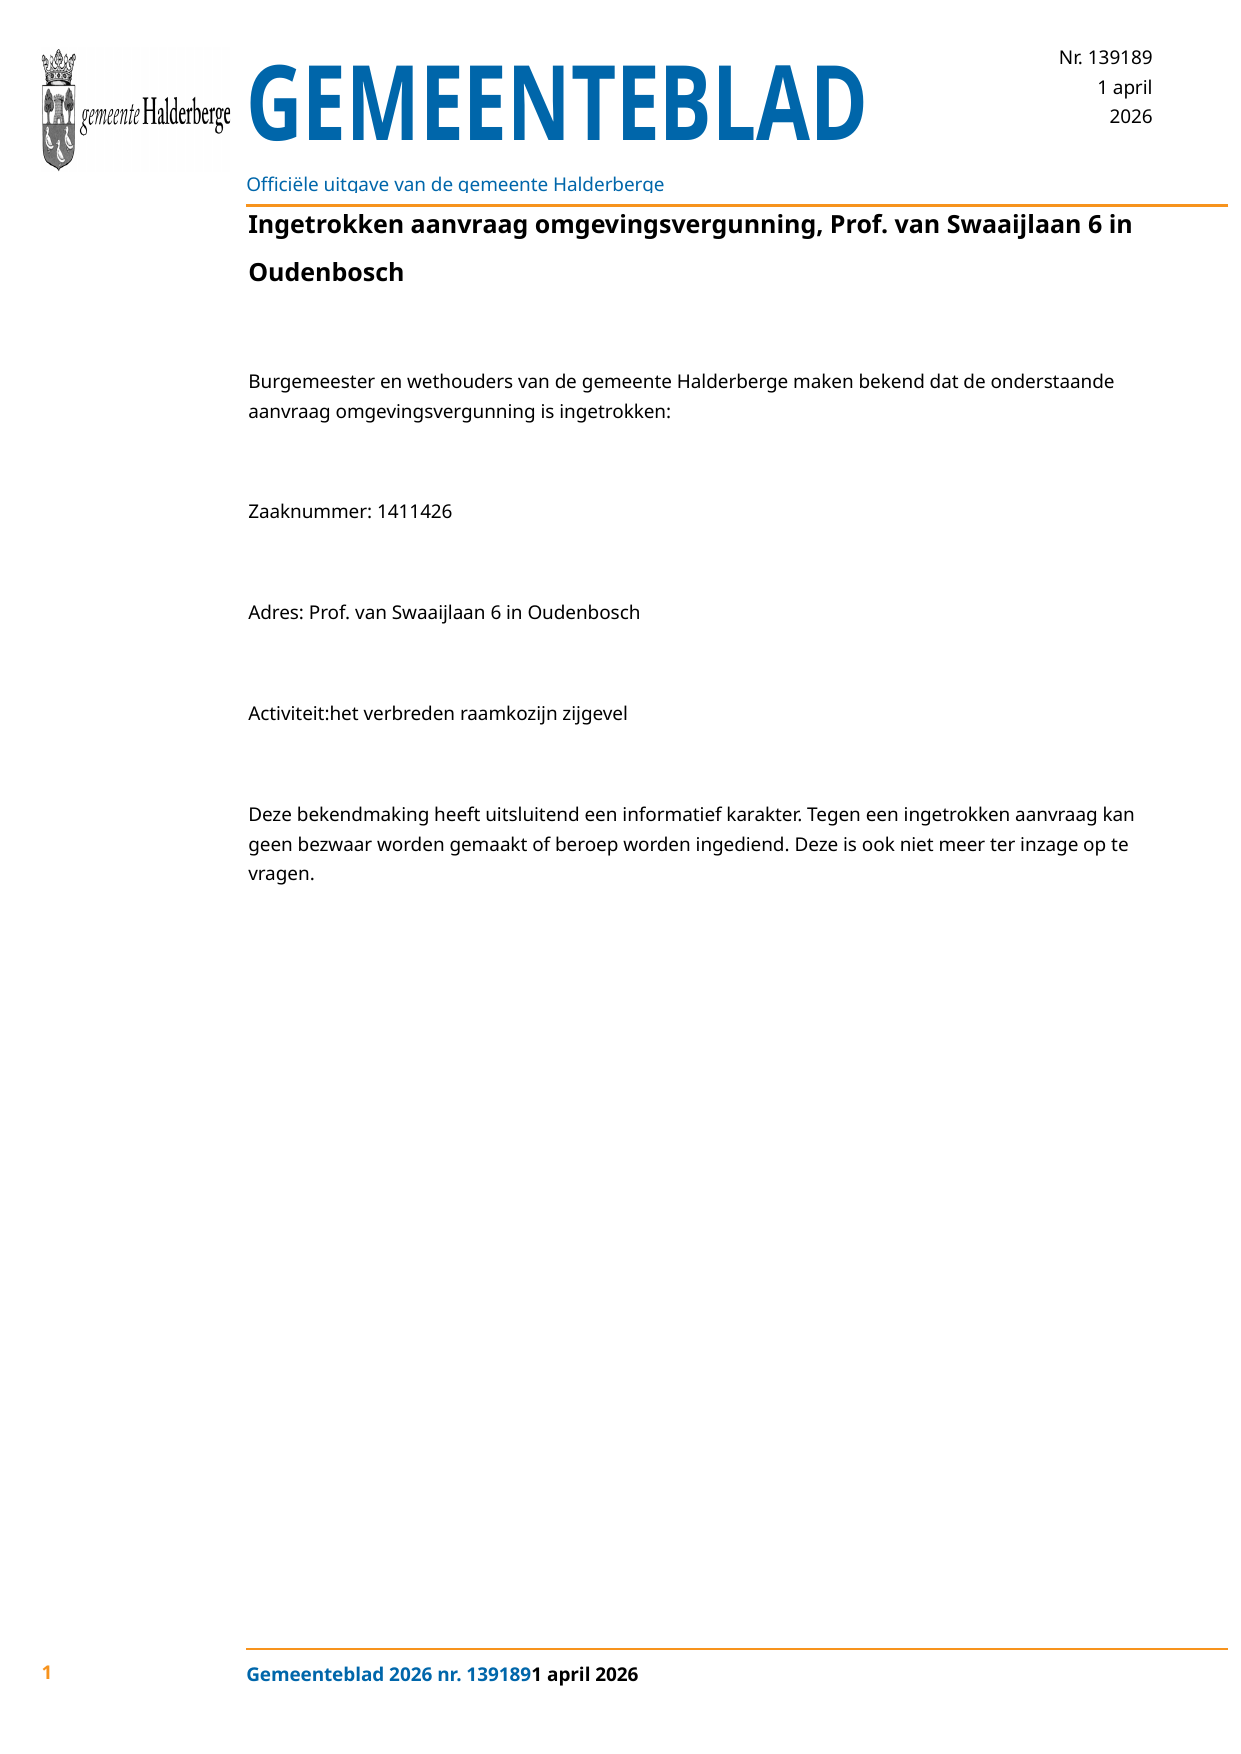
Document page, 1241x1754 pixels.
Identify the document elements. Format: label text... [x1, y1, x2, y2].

text Activiteit:het verbreden raamkozijn zijgevel [248, 700, 1152, 726]
picture [41, 47, 231, 172]
text Deze bekendmaking heeft uitsluitend een informatief karakter. Tegen een ingetrokken aanvraag kan geen bezwaar worden gemaakt of beroep worden ingediend. Deze is ook niet meer ter inzage op te vragen. [248, 801, 1152, 886]
text Ingetrokken aanvraag omgevingsvergunning, Prof. van Swaaijlaan 6 in Oudenbosch [248, 207, 1152, 288]
text Adres: Prof. van Swaaijlaan 6 in Oudenbosch [248, 599, 1152, 625]
text Burgemeester en wethouders van de gemeente Halderberge maken bekend dat de onderstaande aanvraag omgevingsvergunning is ingetrokken: [248, 368, 1152, 424]
text Zaaknummer: 1411426 [248, 499, 1152, 524]
